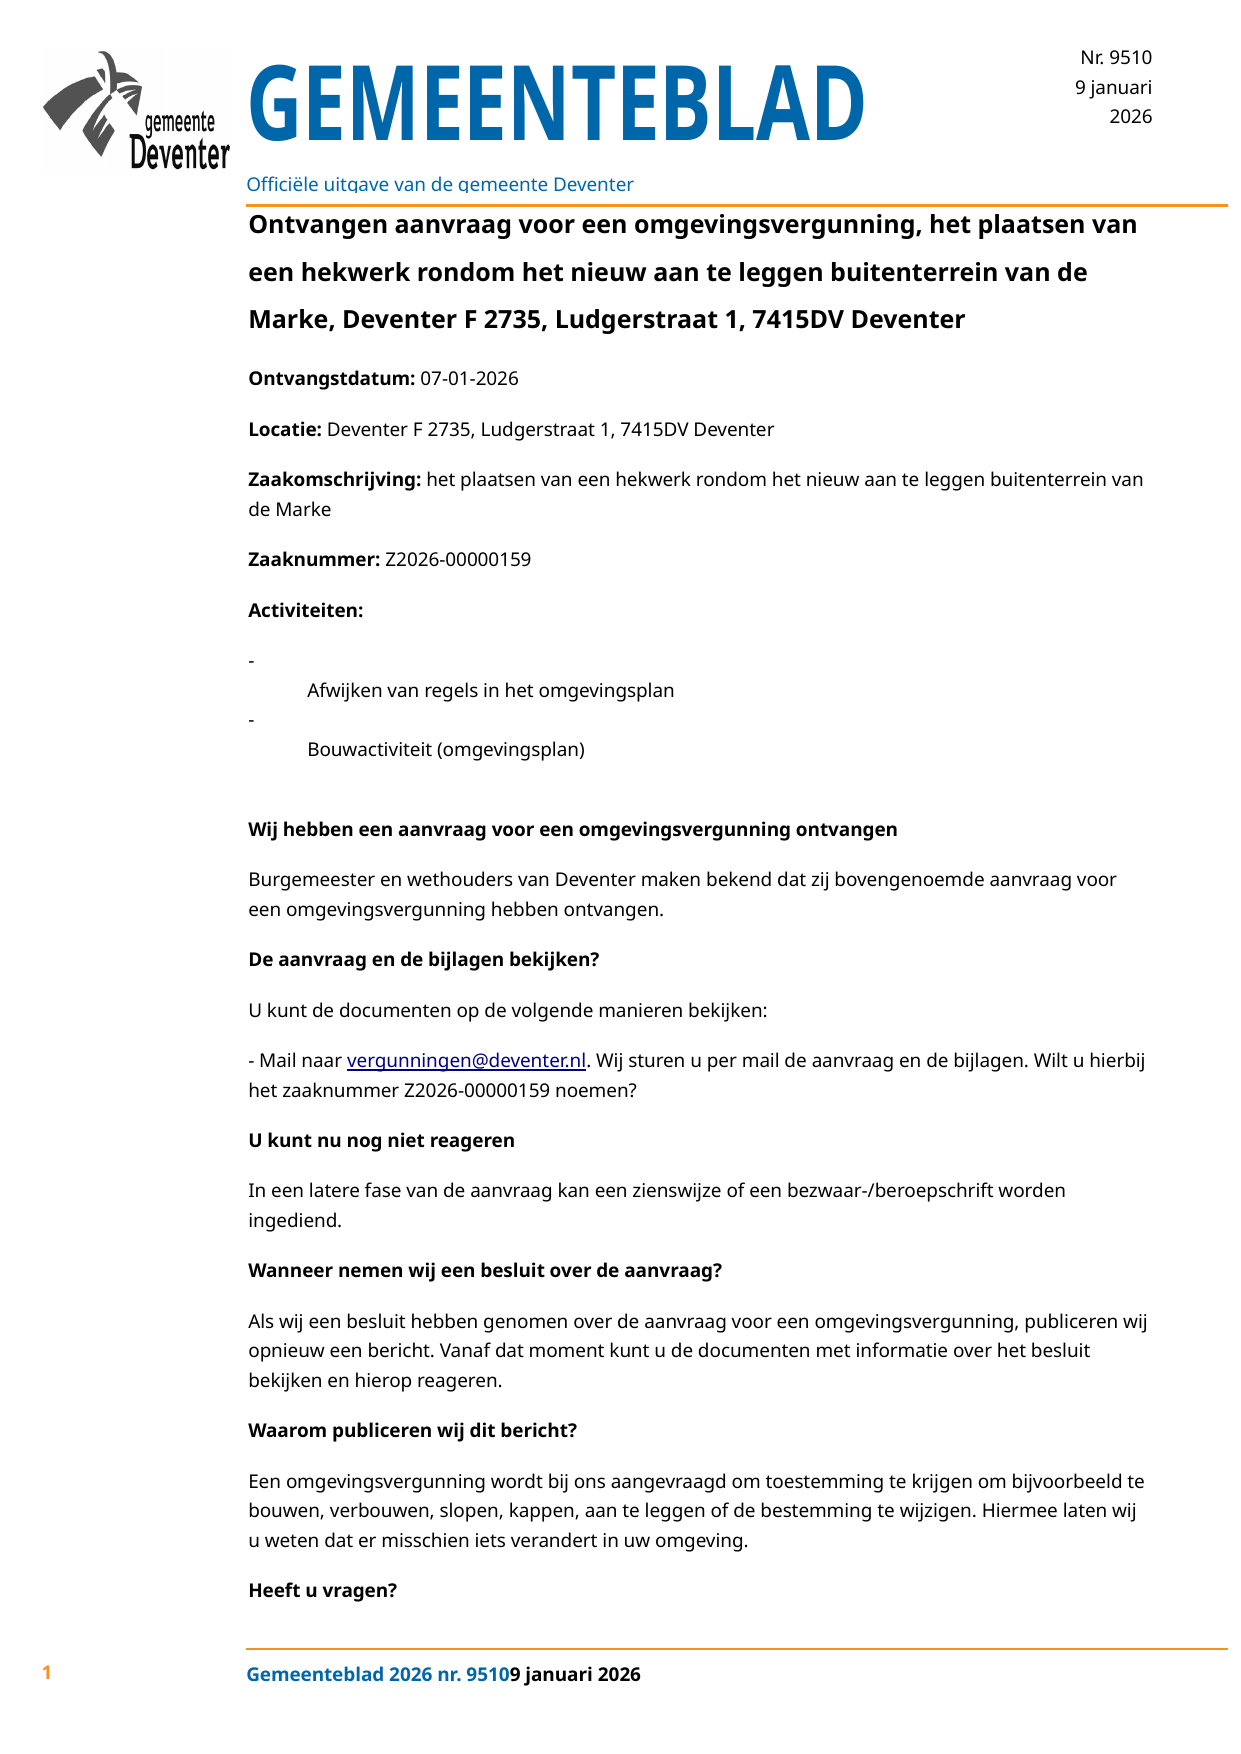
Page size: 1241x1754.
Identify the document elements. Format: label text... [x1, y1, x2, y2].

text Waarom publiceren wij dit bericht? [248, 1418, 1152, 1443]
list Bouwactiviteit (omgevingsplan) [248, 736, 1152, 762]
text Ontvangen aanvraag voor een omgevingsvergunning, het plaatsen van een hekwerk rondom het nieuw aan te leggen buitenterrein van de Marke, Deventer F 2735, Ludgerstraat 1, 7415DV Deventer [248, 207, 1152, 336]
picture [41, 47, 231, 172]
text Als wij een besluit hebben genomen over de aanvraag voor een omgevingsvergunning, publiceren wij opnieuw een bericht. Vanaf dat moment kunt u de documenten met informatie over het besluit bekijken en hierop reageren. [248, 1308, 1152, 1393]
text Wij hebben een aanvraag voor een omgevingsvergunning ontvangen [248, 816, 1152, 842]
text Burgemeester en wethouders van Deventer maken bekend dat zij bovengenoemde aanvraag voor een omgevingsvergunning hebben ontvangen. [248, 866, 1152, 922]
text De aanvraag en de bijlagen bekijken? [248, 946, 1152, 972]
text - Mail naar vergunningen@deventer.nl. Wij sturen u per mail de aanvraag en de bijlagen. Wilt u hierbij het zaaknummer Z2026-00000159 noemen? [248, 1047, 1152, 1102]
text Locatie: Deventer F 2735, Ludgerstraat 1, 7415DV Deventer [248, 416, 1152, 442]
text Heeft u vragen? [248, 1578, 1152, 1603]
text Een omgevingsvergunning wordt bij ons aangevraagd om toestemming te krijgen om bijvoorbeeld te bouwen, verbouwen, slopen, kappen, aan te leggen of de bestemming te wijzigen. Hiermee laten wij u weten dat er misschien iets verandert in uw omgeving. [248, 1468, 1152, 1553]
list Afwijken van regels in het omgevingsplan [248, 677, 1152, 702]
text Zaakomschrijving: het plaatsen van een hekwerk rondom het nieuw aan te leggen buitenterrein van de Marke [248, 466, 1152, 522]
text In een latere fase van de aanvraag kan een zienswijze of een bezwaar-/beroepschrift worden ingediend. [248, 1178, 1152, 1233]
text Zaaknummer: Z2026-00000159 [248, 546, 1152, 572]
text Ontvangstdatum: 07-01-2026 [248, 366, 1152, 391]
text Activiteiten: [248, 597, 1152, 622]
text U kunt nu nog niet reageren [248, 1127, 1152, 1153]
text Wanneer nemen wij een besluit over de aanvraag? [248, 1258, 1152, 1283]
text U kunt de documenten op de volgende manieren bekijken: [248, 997, 1152, 1022]
